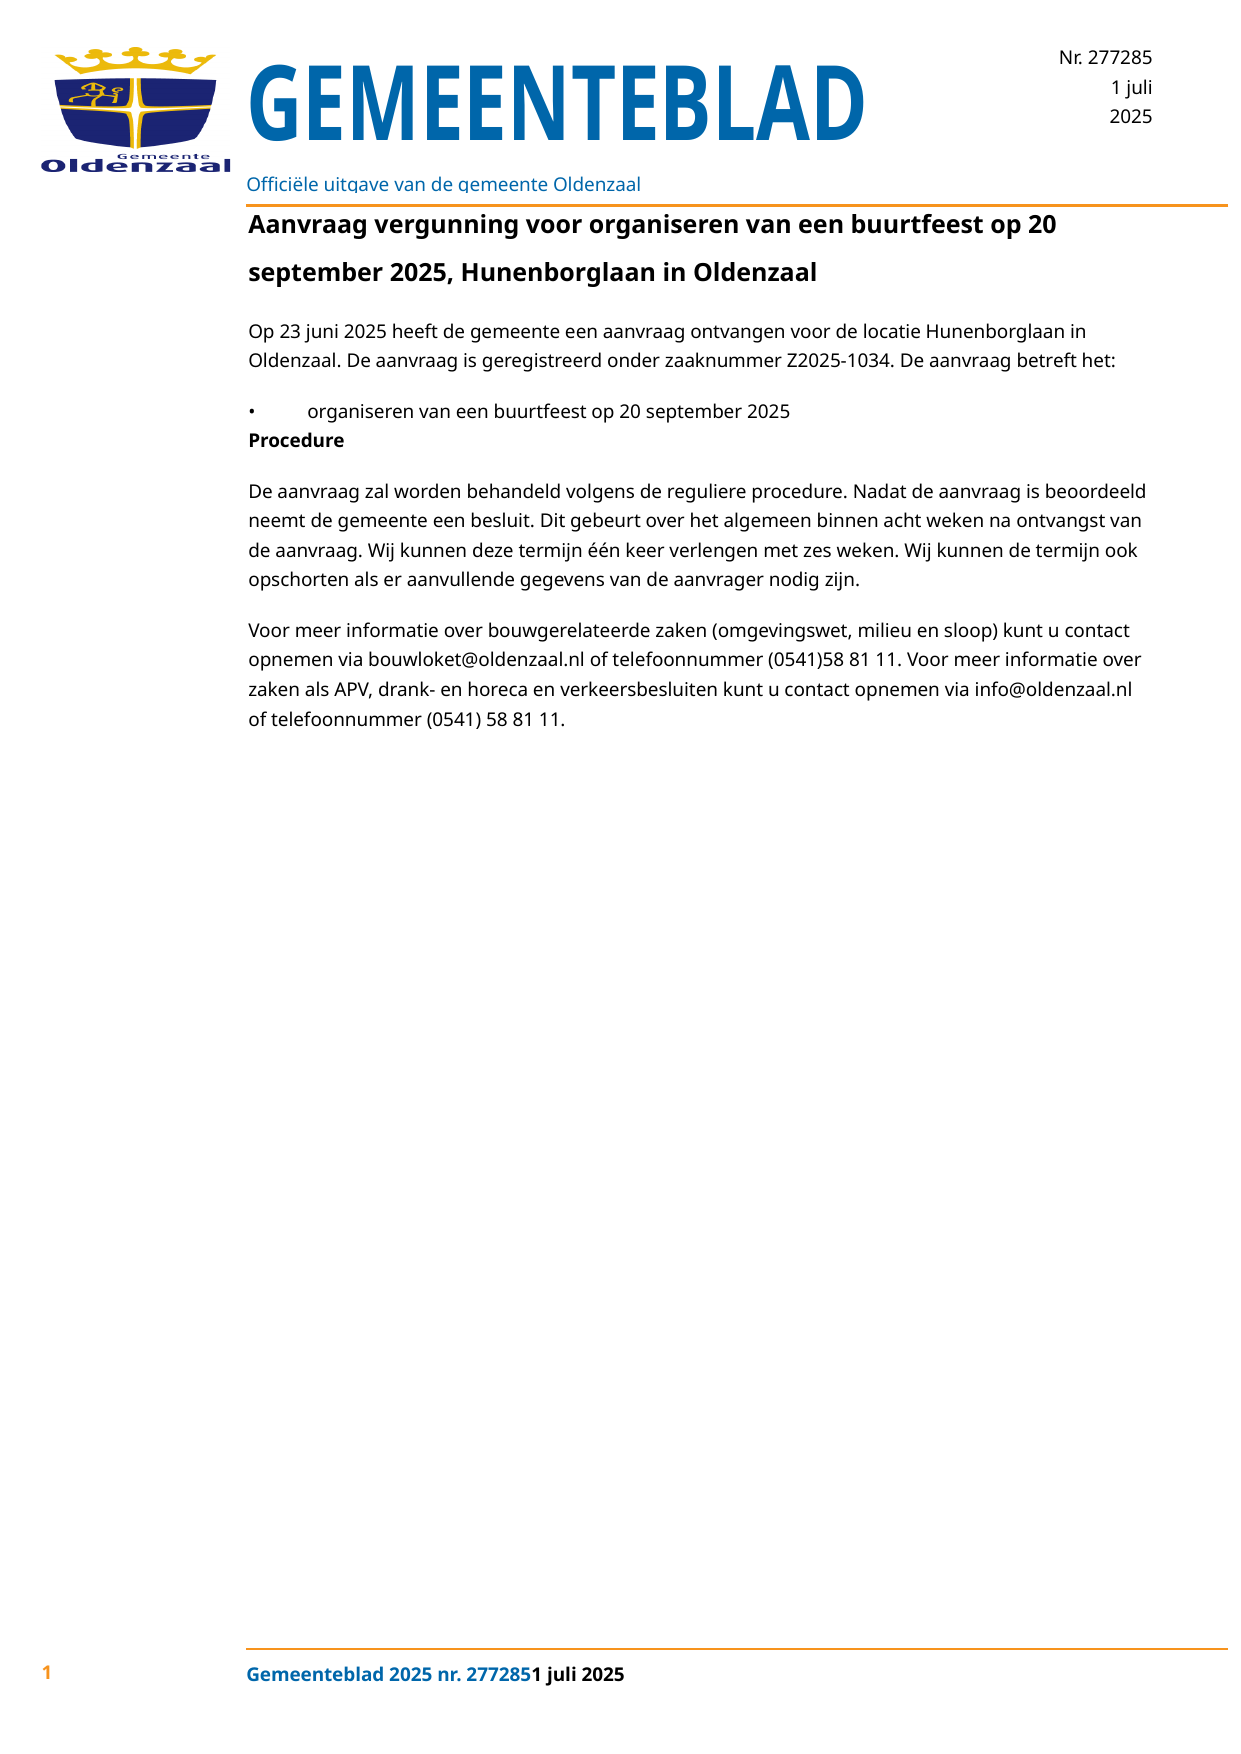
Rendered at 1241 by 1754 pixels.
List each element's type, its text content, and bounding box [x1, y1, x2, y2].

picture [41, 47, 231, 172]
text Procedure [248, 427, 1152, 453]
text De aanvraag zal worden behandeld volgens de reguliere procedure. Nadat de aanvraag is beoordeeld neemt de gemeente een besluit. Dit gebeurt over het algemeen binnen acht weken na ontvangst van de aanvraag. Wij kunnen deze termijn één keer verlengen met zes weken. Wij kunnen de termijn ook opschorten als er aanvullende gegevens van de aanvrager nodig zijn. [248, 478, 1152, 592]
text Aanvraag vergunning voor organiseren van een buurtfeest op 20 september 2025, Hunenborglaan in Oldenzaal [248, 207, 1152, 288]
text Op 23 juni 2025 heeft de gemeente een aanvraag ontvangen voor de locatie Hunenborglaan in Oldenzaal. De aanvraag is geregistreerd onder zaaknummer Z2025-1034. De aanvraag betreft het: [248, 318, 1152, 373]
list organiseren van een buurtfeest op 20 september 2025 [248, 398, 1152, 424]
text Voor meer informatie over bouwgerelateerde zaken (omgevingswet, milieu en sloop) kunt u contact opnemen via bouwloket@oldenzaal.nl of telefoonnummer (0541)58 81 11. Voor meer informatie over zaken als APV, drank- en horeca en verkeersbesluiten kunt u contact opnemen via info@oldenzaal.nl of telefoonnummer (0541) 58 81 11. [248, 617, 1152, 732]
